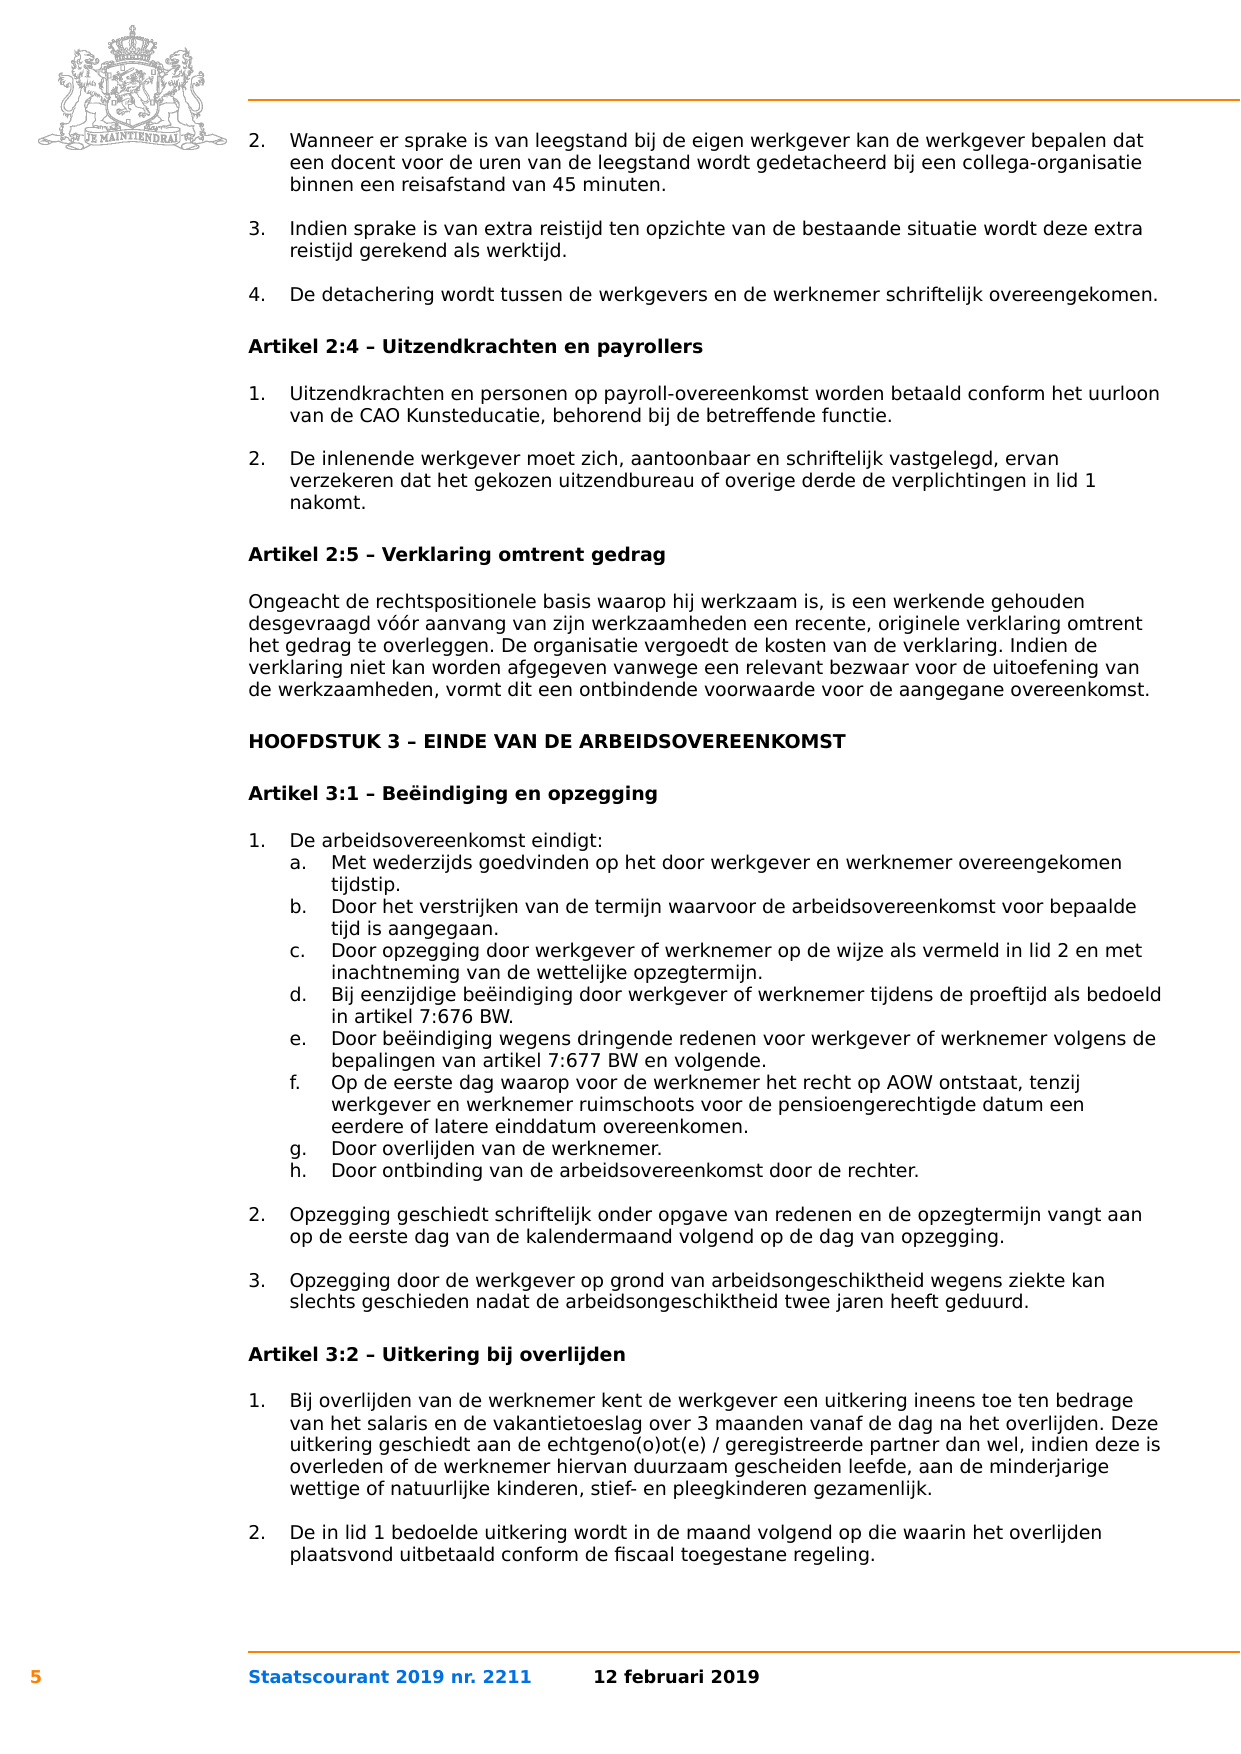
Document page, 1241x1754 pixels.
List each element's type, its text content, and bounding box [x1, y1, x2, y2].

text 4. De detachering wordt tussen de werkgevers en de werknemer schriftelijk overeengekomen. [248, 283, 1163, 306]
text g. Door overlijden van de werknemer. [289, 1138, 1163, 1160]
text a. Met wederzijds goedvinden op het door werkgever en werknemer overeengekomen tijdstip. [289, 852, 1163, 896]
text c. Door opzegging door werkgever of werknemer op de wijze als vermeld in lid 2 en met inachtneming van de wettelijke opzegtermijn. [289, 940, 1163, 984]
text 3. Indien sprake is van extra reistijd ten opzichte van de bestaande situatie wordt deze extra reistijd gerekend als werktijd. [248, 218, 1163, 262]
text h. Door ontbinding van de arbeidsovereenkomst door de rechter. [289, 1160, 1163, 1182]
subtitle Artikel 3:2 – Uitkering bij overlijden [248, 1343, 1163, 1365]
text b. Door het verstrijken van de termijn waarvoor de arbeidsovereenkomst voor bepaalde tijd is aangegaan. [289, 896, 1163, 940]
picture [38, 25, 227, 150]
text 3. Opzegging door de werkgever op grond van arbeidsongeschiktheid wegens ziekte kan slechts geschieden nadat de arbeidsongeschiktheid twee jaren heeft geduurd. [248, 1269, 1163, 1313]
subtitle Artikel 3:1 – Beëindiging en opzegging [248, 783, 1163, 805]
text 2. Wanneer er sprake is van leegstand bij de eigen werkgever kan de werkgever bepalen dat een docent voor de uren van de leegstand wordt gedetacheerd bij een collega-organisatie binnen een reisafstand van 45 minuten. [248, 130, 1163, 196]
text 1. De arbeidsovereenkomst eindigt: [248, 830, 1163, 852]
subtitle HOOFDSTUK 3 – EINDE VAN DE ARBEIDSOVEREENKOMST [248, 731, 1163, 753]
text d. Bij eenzijdige beëindiging door werkgever of werknemer tijdens de proeftijd als bedoeld in artikel 7:676 BW. [289, 984, 1163, 1028]
text Ongeacht de rechtspositionele basis waarop hij werkzaam is, is een werkende gehouden desgevraagd vóór aanvang van zijn werkzaamheden een recente, originele verklaring omtrent het gedrag te overleggen. De organisatie vergoedt de kosten van de verklaring. Indien de verklaring niet kan worden afgegeven vanwege een relevant bezwaar voor de uitoefening van de werkzaamheden, vormt dit een ontbindende voorwaarde voor de aangegane overeenkomst. [248, 591, 1163, 701]
text e. Door beëindiging wegens dringende redenen voor werkgever of werknemer volgens de bepalingen van artikel 7:677 BW en volgende. [289, 1028, 1163, 1072]
text f. Op de eerste dag waarop voor de werknemer het recht op AOW ontstaat, tenzij werkgever en werknemer ruimschoots voor de pensioengerechtigde datum een eerdere of latere einddatum overeenkomen. [289, 1072, 1163, 1138]
text 2. De in lid 1 bedoelde uitkering wordt in de maand volgend op die waarin het overlijden plaatsvond uitbetaald conform de fiscaal toegestane regeling. [248, 1522, 1163, 1566]
subtitle Artikel 2:4 – Uitzendkrachten en payrollers [248, 336, 1163, 357]
text 2. Opzegging geschiedt schriftelijk onder opgave van redenen en de opzegtermijn vangt aan op de eerste dag van de kalendermaand volgend op de dag van opzegging. [248, 1204, 1163, 1248]
text 1. Bij overlijden van de werknemer kent de werkgever een uitkering ineens toe ten bedrage van het salaris en de vakantietoeslag over 3 maanden vanaf de dag na het overlijden. Deze uitkering geschiedt aan de echtgeno(o)ot(e) / geregistreerde partner dan wel, indien deze is overleden of de werknemer hiervan duurzaam gescheiden leefde, aan de minderjarige wettige of natuurlijke kinderen, stief- en pleegkinderen gezamenlijk. [248, 1390, 1163, 1500]
subtitle Artikel 2:5 – Verklaring omtrent gedrag [248, 544, 1163, 566]
text 2. De inlenende werkgever moet zich, aantoonbaar en schriftelijk vastgelegd, ervan verzekeren dat het gekozen uitzendbureau of overige derde de verplichtingen in lid 1 nakomt. [248, 448, 1163, 514]
text 1. Uitzendkrachten en personen op payroll-overeenkomst worden betaald conform het uurloon van de CAO Kunsteducatie, behorend bij de betreffende functie. [248, 382, 1163, 426]
